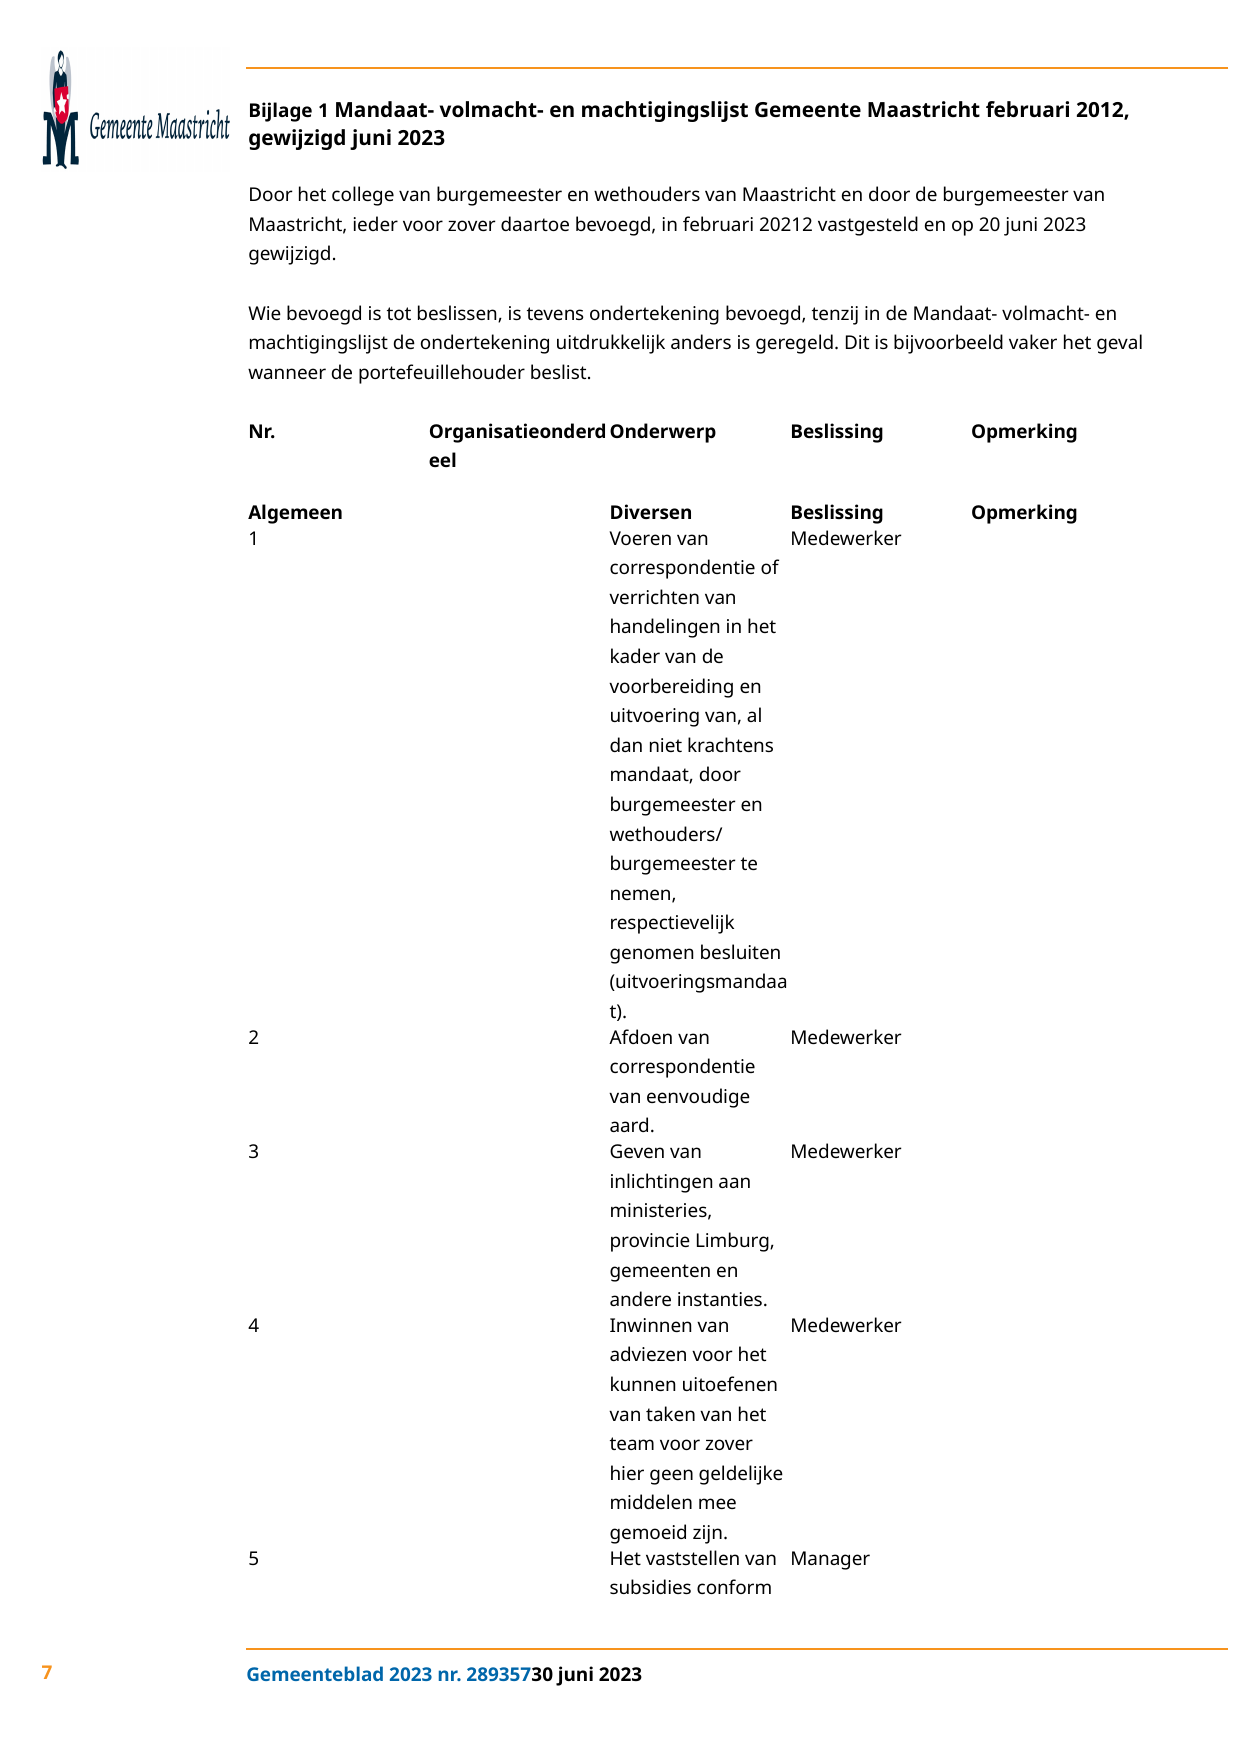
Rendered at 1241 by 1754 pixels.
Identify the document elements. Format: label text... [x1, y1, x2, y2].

table_cell Voeren van correspondentie of verrichten van handelingen in het kader van de voorbereiding en uitvoering van, al dan niet krachtens mandaat, door burgemeester en wethouders/ burgemeester te nemen, respectievelijk genomen besluiten (uitvoeringsmandaat). [609, 525, 790, 1024]
text Bijlage 1 Mandaat- volmacht- en machtigingslijst Gemeente Maastricht februari 2012, gewijzigd juni 2023 [248, 95, 1152, 152]
table_cell 1 [248, 525, 429, 1024]
table_cell 5 [248, 1545, 429, 1600]
table_header Opmerking [971, 418, 1152, 473]
table_cell Het vaststellen van subsidies conform [609, 1545, 790, 1600]
table_cell Medewerker [790, 1139, 971, 1312]
table_cell Medewerker [790, 1312, 971, 1545]
table_cell Afdoen van correspondentie van eenvoudige aard. [609, 1024, 790, 1138]
table_header Organisatieonderdeel [429, 418, 609, 473]
table_cell [429, 1545, 609, 1600]
table_cell [429, 1024, 609, 1138]
table_header Beslissing [790, 418, 971, 473]
table_cell [971, 1545, 1152, 1600]
text Door het college van burgemeester en wethouders van Maastricht en door de burgemeester van Maastricht, ieder voor zover daartoe bevoegd, in februari 20212 vastgesteld en op 20 juni 2023 gewijzigd. [248, 181, 1152, 266]
table_header Nr. [248, 418, 429, 473]
table_cell [429, 525, 609, 1024]
table_cell Inwinnen van adviezen voor het kunnen uitoefenen van taken van het team voor zover hier geen geldelijke middelen mee gemoeid zijn. [609, 1312, 790, 1545]
table_cell 2 [248, 1024, 429, 1138]
table_cell [971, 1312, 1152, 1545]
table_cell Diversen [609, 499, 790, 525]
table_header Onderwerp [609, 418, 790, 473]
picture [41, 47, 231, 172]
table_cell Medewerker [790, 525, 971, 1024]
table_cell Geven van inlichtingen aan ministeries, provincie Limburg, gemeenten en andere instanties. [609, 1139, 790, 1312]
table_cell [429, 1312, 609, 1545]
table_cell 3 [248, 1139, 429, 1312]
table_cell Algemeen [248, 499, 609, 525]
table_cell [429, 1139, 609, 1312]
table_cell 4 [248, 1312, 429, 1545]
table_cell [971, 1139, 1152, 1312]
table_cell Manager [790, 1545, 971, 1600]
table_cell [248, 474, 1152, 499]
table_cell Opmerking [971, 499, 1152, 525]
table_cell [971, 1024, 1152, 1138]
table_cell [971, 525, 1152, 1024]
table_cell Medewerker [790, 1024, 971, 1138]
table_cell Beslissing [790, 499, 971, 525]
text Wie bevoegd is tot beslissen, is tevens ondertekening bevoegd, tenzij in de Mandaat- volmacht- en machtigingslijst de ondertekening uitdrukkelijk anders is geregeld. Dit is bijvoorbeeld vaker het geval wanneer de portefeuillehouder beslist. [248, 300, 1152, 384]
